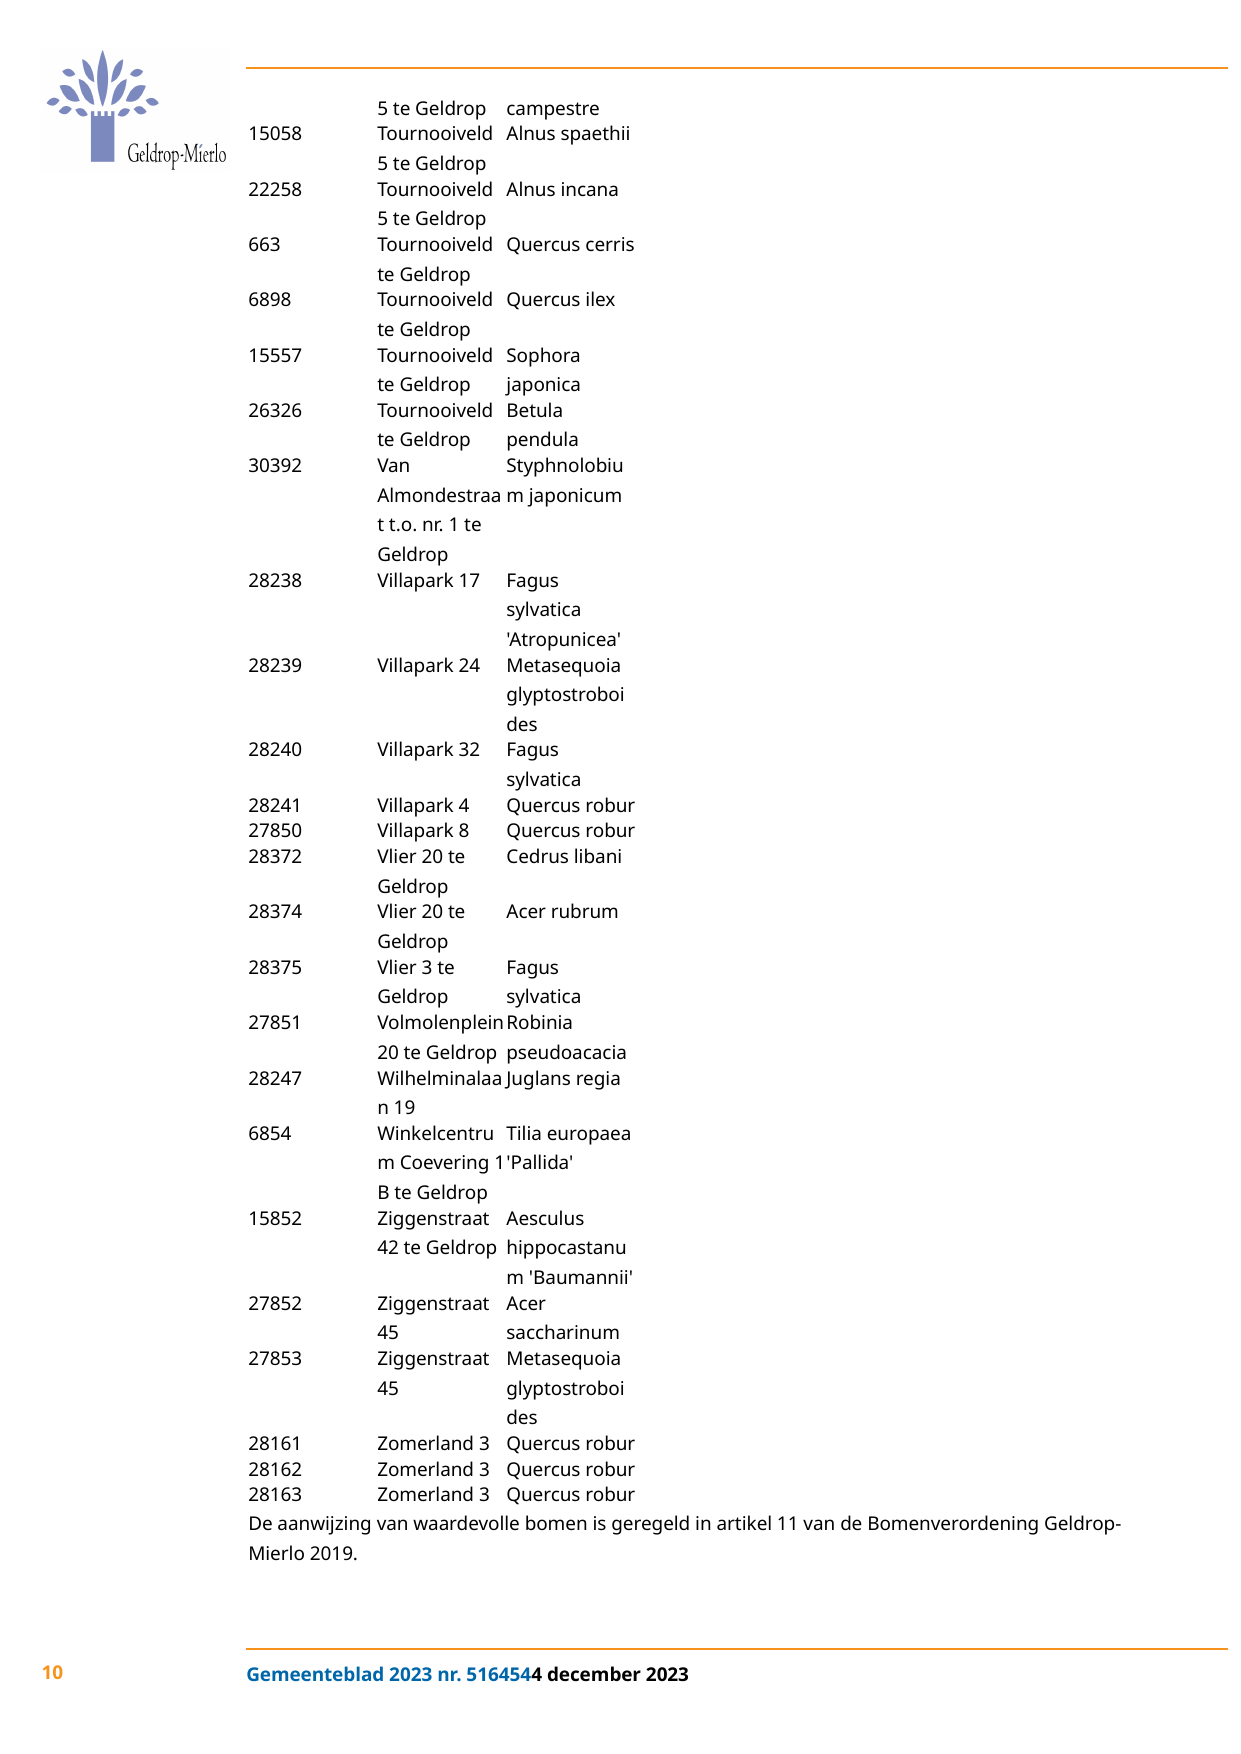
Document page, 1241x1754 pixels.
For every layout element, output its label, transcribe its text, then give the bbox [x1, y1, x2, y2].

table_cell [1023, 844, 1152, 899]
table_cell 28238 [248, 567, 377, 652]
text De aanwijzing van waardevolle bomen is geregeld in artikel 11 van de Bomenverordening Geldrop-Mierlo 2019. [248, 1510, 1152, 1566]
table_cell [1023, 1009, 1152, 1065]
table_cell [1023, 652, 1152, 737]
table_cell Quercus robur [506, 792, 635, 818]
table_cell [1023, 1120, 1152, 1205]
table_cell Sophora japonica [506, 342, 635, 397]
table_cell [894, 737, 1022, 792]
table_cell Tournooiveld te Geldrop [377, 397, 506, 452]
table_cell [894, 95, 1022, 121]
table_cell [894, 567, 1022, 652]
table_cell 27852 [248, 1290, 377, 1345]
table_cell [894, 954, 1022, 1009]
table_cell [764, 899, 893, 954]
table_cell [764, 397, 893, 452]
table_cell Quercus robur [506, 818, 635, 843]
table_cell [1023, 1430, 1152, 1456]
table_cell Quercus robur [506, 1456, 635, 1481]
table_cell Winkelcentrum Coevering 1 B te Geldrop [377, 1120, 506, 1205]
table_cell [764, 1430, 893, 1456]
table_cell [894, 652, 1022, 737]
table_cell [894, 121, 1022, 176]
table_cell [764, 652, 893, 737]
table_cell [635, 286, 764, 342]
table_cell [764, 1009, 893, 1065]
table_cell 27853 [248, 1345, 377, 1430]
table_cell Acer rubrum [506, 899, 635, 954]
table_cell Fagus sylvatica [506, 737, 635, 792]
table_cell 27851 [248, 1009, 377, 1065]
table_cell Ziggenstraat 45 [377, 1290, 506, 1345]
table_cell Ziggenstraat 42 te Geldrop [377, 1205, 506, 1290]
table_cell [248, 95, 377, 121]
table_cell Quercus robur [506, 1430, 635, 1456]
table_cell 28374 [248, 899, 377, 954]
table_cell [764, 1456, 893, 1481]
table_cell Quercus cerris [506, 231, 635, 286]
table_cell 28375 [248, 954, 377, 1009]
table_cell [764, 1290, 893, 1345]
table_cell Alnus incana [506, 176, 635, 231]
table_cell [1023, 397, 1152, 452]
table_cell Tournooiveld te Geldrop [377, 231, 506, 286]
table_cell [1023, 899, 1152, 954]
table_cell Wilhelminalaan 19 [377, 1065, 506, 1120]
table_cell [894, 453, 1022, 567]
table_cell [1023, 95, 1152, 121]
table_cell [1023, 737, 1152, 792]
table_cell [894, 1009, 1022, 1065]
table_cell Tournooiveld 5 te Geldrop [377, 176, 506, 231]
table_cell [764, 954, 893, 1009]
table_cell [635, 1065, 764, 1120]
table_cell Ziggenstraat 45 [377, 1345, 506, 1430]
table_cell [764, 231, 893, 286]
table_cell Villapark 17 [377, 567, 506, 652]
table_cell Tournooiveld te Geldrop [377, 286, 506, 342]
table_cell 27850 [248, 818, 377, 843]
table_cell [894, 1345, 1022, 1430]
table_cell 28372 [248, 844, 377, 899]
table_cell Tournooiveld te Geldrop [377, 342, 506, 397]
table_cell [1023, 1456, 1152, 1481]
table_cell Robinia pseudoacacia [506, 1009, 635, 1065]
table_cell 28241 [248, 792, 377, 818]
table_cell [635, 231, 764, 286]
table_cell [635, 121, 764, 176]
table_cell 15852 [248, 1205, 377, 1290]
table_cell Cedrus libani [506, 844, 635, 899]
table_cell [635, 1481, 764, 1507]
table_cell [894, 899, 1022, 954]
table_cell 6898 [248, 286, 377, 342]
table_cell [894, 818, 1022, 843]
table_cell [635, 652, 764, 737]
table_cell [764, 792, 893, 818]
table_cell Quercus robur [506, 1481, 635, 1507]
table_cell [894, 1456, 1022, 1481]
table_cell 15058 [248, 121, 377, 176]
table_cell [894, 231, 1022, 286]
table_cell [764, 95, 893, 121]
table_cell [635, 1345, 764, 1430]
table_cell [635, 954, 764, 1009]
table_cell [1023, 1345, 1152, 1430]
table_cell Vlier 20 te Geldrop [377, 844, 506, 899]
table_cell [1023, 1481, 1152, 1507]
table_cell Zomerland 3 [377, 1456, 506, 1481]
table_cell [764, 121, 893, 176]
table_cell 663 [248, 231, 377, 286]
table_cell [635, 1456, 764, 1481]
table_cell [1023, 342, 1152, 397]
table_cell Volmolenplein 20 te Geldrop [377, 1009, 506, 1065]
table_cell [635, 1120, 764, 1205]
table_cell [1023, 176, 1152, 231]
table_cell 6854 [248, 1120, 377, 1205]
table_cell Villapark 4 [377, 792, 506, 818]
table_cell Tilia europaea 'Pallida' [506, 1120, 635, 1205]
table_cell [894, 1430, 1022, 1456]
table_cell [894, 397, 1022, 452]
table_cell [1023, 954, 1152, 1009]
table_cell Alnus spaethii [506, 121, 635, 176]
table_cell [894, 342, 1022, 397]
table_cell [1023, 792, 1152, 818]
table_cell 30392 [248, 453, 377, 567]
table_cell Juglans regia [506, 1065, 635, 1120]
table_cell [764, 737, 893, 792]
table_cell [635, 176, 764, 231]
table_cell Acer saccharinum [506, 1290, 635, 1345]
table_cell [635, 453, 764, 567]
table_cell Van Almondestraat t.o. nr. 1 te Geldrop [377, 453, 506, 567]
table_cell [635, 397, 764, 452]
table_cell [764, 286, 893, 342]
table_cell [635, 792, 764, 818]
table_cell Tournooiveld 5 te Geldrop [377, 121, 506, 176]
table_cell [764, 844, 893, 899]
table_cell [635, 567, 764, 652]
table_cell Styphnolobium japonicum [506, 453, 635, 567]
table_cell [764, 1345, 893, 1430]
table_cell [1023, 121, 1152, 176]
table_cell Zomerland 3 [377, 1481, 506, 1507]
table_cell [894, 286, 1022, 342]
table_cell Metasequoia glyptostroboides [506, 652, 635, 737]
table_cell [635, 342, 764, 397]
table_cell [894, 844, 1022, 899]
table_cell [764, 1120, 893, 1205]
table_cell [764, 1205, 893, 1290]
table_cell [764, 1065, 893, 1120]
table_cell [635, 899, 764, 954]
table_cell 28240 [248, 737, 377, 792]
table_cell [764, 818, 893, 843]
table_cell [894, 1205, 1022, 1290]
table_cell [635, 1009, 764, 1065]
table_cell [635, 737, 764, 792]
table_cell Metasequoia glyptostroboides [506, 1345, 635, 1430]
table_cell 28162 [248, 1456, 377, 1481]
table_cell [635, 1290, 764, 1345]
table_cell Villapark 8 [377, 818, 506, 843]
table_cell [764, 342, 893, 397]
table_cell 28239 [248, 652, 377, 737]
table_cell [764, 1481, 893, 1507]
table_cell Zomerland 3 [377, 1430, 506, 1456]
table_cell [894, 792, 1022, 818]
table_cell [894, 1481, 1022, 1507]
picture [41, 47, 231, 172]
table_cell 5 te Geldrop [377, 95, 506, 121]
table_cell 15557 [248, 342, 377, 397]
table_cell 22258 [248, 176, 377, 231]
table_cell Aesculus hippocastanum 'Baumannii' [506, 1205, 635, 1290]
table_cell [635, 818, 764, 843]
table_cell [1023, 1065, 1152, 1120]
table_cell [894, 176, 1022, 231]
table_cell campestre [506, 95, 635, 121]
table_cell [764, 176, 893, 231]
table_cell [1023, 567, 1152, 652]
table_cell Vlier 20 te Geldrop [377, 899, 506, 954]
table_cell [894, 1290, 1022, 1345]
table_cell [1023, 1205, 1152, 1290]
table_cell 28163 [248, 1481, 377, 1507]
table_cell [1023, 286, 1152, 342]
table_cell [635, 844, 764, 899]
table_cell [764, 453, 893, 567]
table_cell Villapark 24 [377, 652, 506, 737]
table_cell [764, 567, 893, 652]
table_cell [635, 95, 764, 121]
table_cell Fagus sylvatica 'Atropunicea' [506, 567, 635, 652]
table_cell 28161 [248, 1430, 377, 1456]
table_cell Fagus sylvatica [506, 954, 635, 1009]
table_cell [894, 1120, 1022, 1205]
table_cell 28247 [248, 1065, 377, 1120]
table_cell [1023, 453, 1152, 567]
table_cell [894, 1065, 1022, 1120]
table_cell Villapark 32 [377, 737, 506, 792]
table_cell [1023, 1290, 1152, 1345]
table_cell [635, 1430, 764, 1456]
table_cell [1023, 231, 1152, 286]
table_cell Vlier 3 te Geldrop [377, 954, 506, 1009]
table_cell 26326 [248, 397, 377, 452]
table_cell Betula pendula [506, 397, 635, 452]
table_cell [635, 1205, 764, 1290]
table_cell Quercus ilex [506, 286, 635, 342]
table_cell [1023, 818, 1152, 843]
